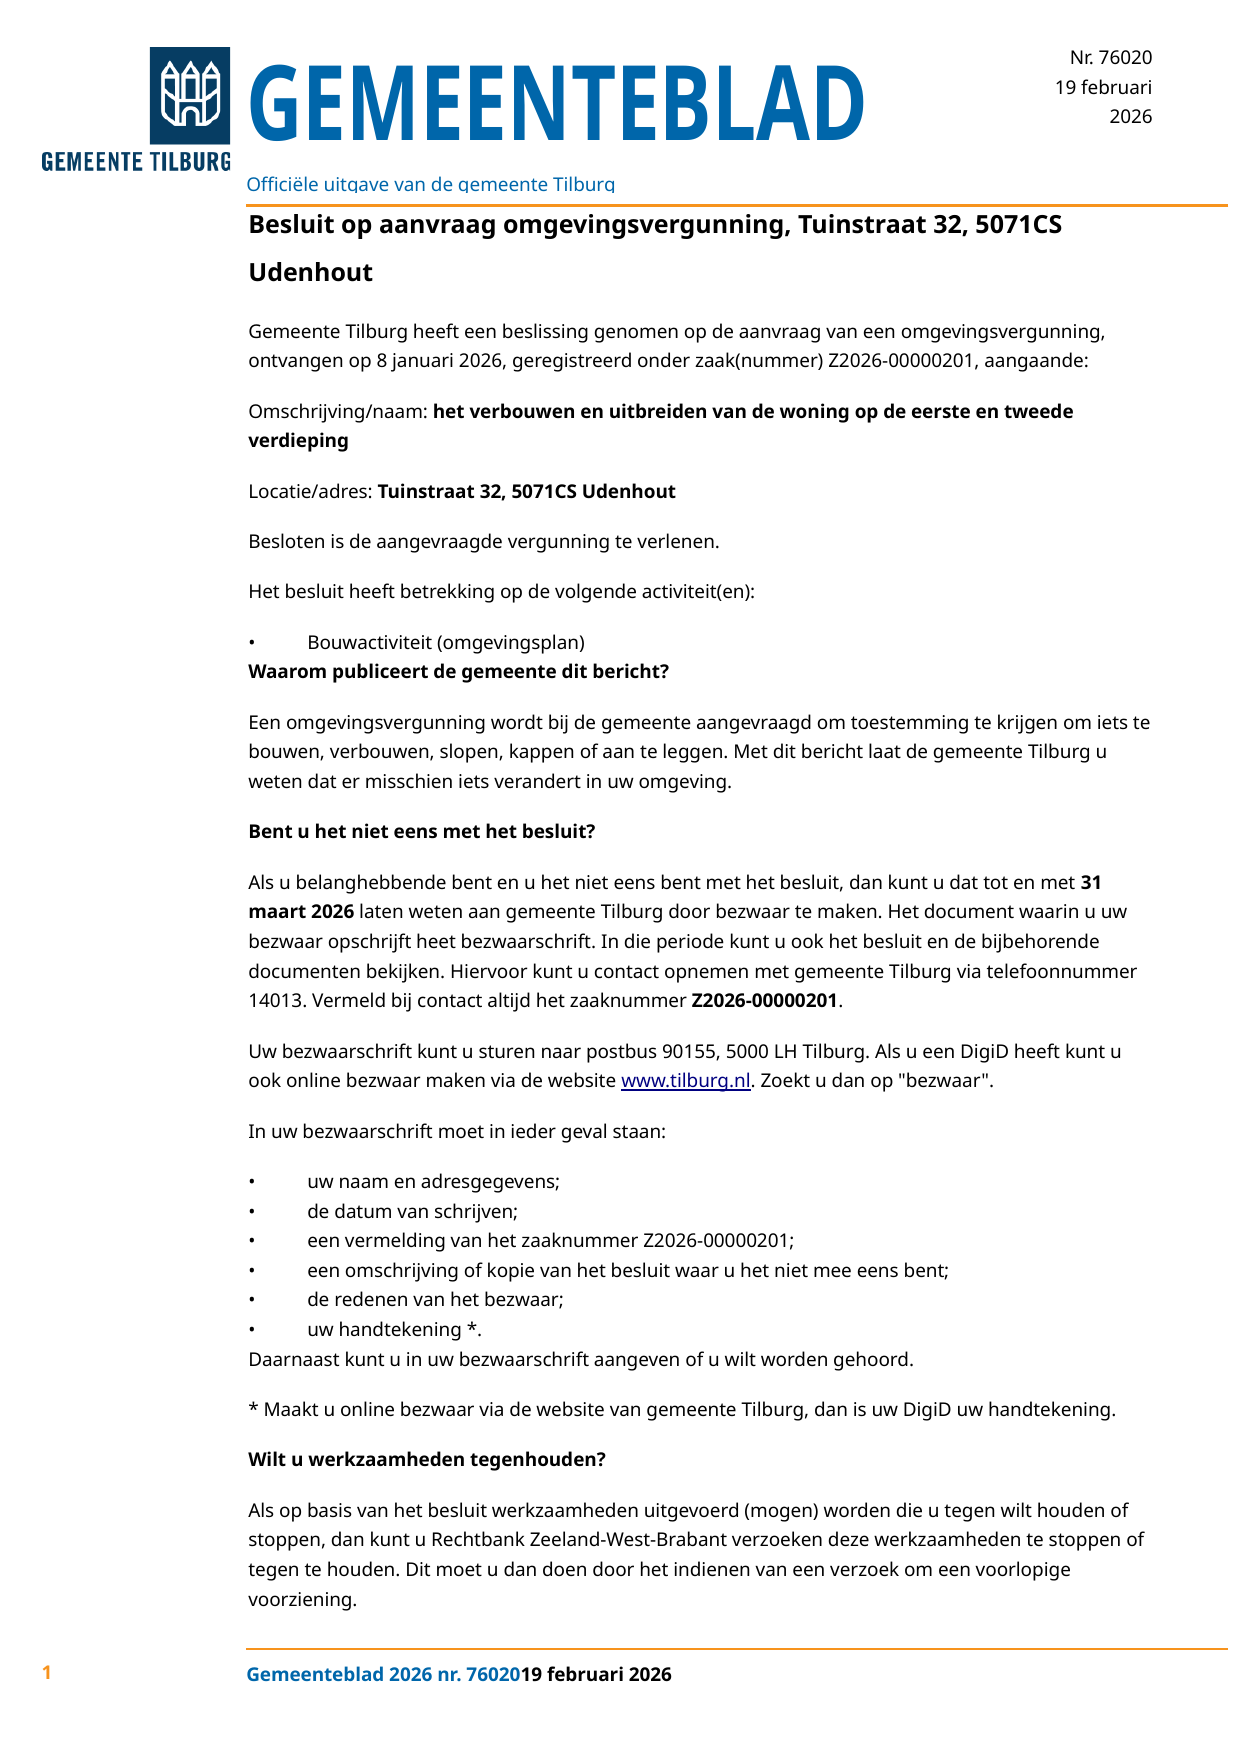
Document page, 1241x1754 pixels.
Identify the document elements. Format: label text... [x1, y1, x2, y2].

text Gemeente Tilburg heeft een beslissing genomen op de aanvraag van een omgevingsvergunning, ontvangen op 8 januari 2026, geregistreerd onder zaak(nummer) Z2026-00000201, aangaande: [248, 318, 1152, 373]
text In uw bezwaarschrift moet in ieder geval staan: [248, 1118, 1152, 1144]
list de redenen van het bezwaar; [248, 1287, 1152, 1312]
list uw naam en adresgegevens; [248, 1168, 1152, 1194]
text Het besluit heeft betrekking op de volgende activiteit(en): [248, 579, 1152, 604]
text Besluit op aanvraag omgevingsvergunning, Tuinstraat 32, 5071CS Udenhout [248, 207, 1152, 288]
list de datum van schrijven; [248, 1198, 1152, 1224]
text Uw bezwaarschrift kunt u sturen naar postbus 90155, 5000 LH Tilburg. Als u een DigiD heeft kunt u ook online bezwaar maken via de website www.tilburg.nl. Zoekt u dan op "bezwaar". [248, 1038, 1152, 1093]
text Bent u het niet eens met het besluit? [248, 819, 1152, 844]
text Waarom publiceert de gemeente dit bericht? [248, 659, 1152, 684]
text Omschrijving/naam: het verbouwen en uitbreiden van de woning op de eerste en tweede verdieping [248, 398, 1152, 453]
text Wilt u werkzaamheden tegenhouden? [248, 1447, 1152, 1472]
list uw handtekening *. [248, 1316, 1152, 1342]
text * Maakt u online bezwaar via de website van gemeente Tilburg, dan is uw DigiD uw handtekening. [248, 1396, 1152, 1422]
text Als op basis van het besluit werkzaamheden uitgevoerd (mogen) worden die u tegen wilt houden of stoppen, dan kunt u Rechtbank Zeeland-West-Brabant verzoeken deze werkzaamheden te stoppen of tegen te houden. Dit moet u dan doen door het indienen van een verzoek om een voorlopige voorziening. [248, 1497, 1152, 1612]
text Als u belanghebbende bent en u het niet eens bent met het besluit, dan kunt u dat tot en met 31 maart 2026 laten weten aan gemeente Tilburg door bezwaar te maken. Het document waarin u uw bezwaar opschrijft heet bezwaarschrift. In die periode kunt u ook het besluit en de bijbehorende documenten bekijken. Hiervoor kunt u contact opnemen met gemeente Tilburg via telefoonnummer 14013. Vermeld bij contact altijd het zaaknummer Z2026-00000201. [248, 869, 1152, 1013]
text Een omgevingsvergunning wordt bij de gemeente aangevraagd om toestemming te krijgen om iets te bouwen, verbouwen, slopen, kappen of aan te leggen. Met dit bericht laat de gemeente Tilburg u weten dat er misschien iets verandert in uw omgeving. [248, 709, 1152, 794]
list een omschrijving of kopie van het besluit waar u het niet mee eens bent; [248, 1257, 1152, 1283]
text Besloten is de aangevraagde vergunning te verlenen. [248, 528, 1152, 554]
list Bouwactiviteit (omgevingsplan) [248, 629, 1152, 655]
picture [41, 47, 231, 172]
text Locatie/adres: Tuinstraat 32, 5071CS Udenhout [248, 478, 1152, 504]
list een vermelding van het zaaknummer Z2026-00000201; [248, 1227, 1152, 1253]
text Daarnaast kunt u in uw bezwaarschrift aangeven of u wilt worden gehoord. [248, 1346, 1152, 1372]
